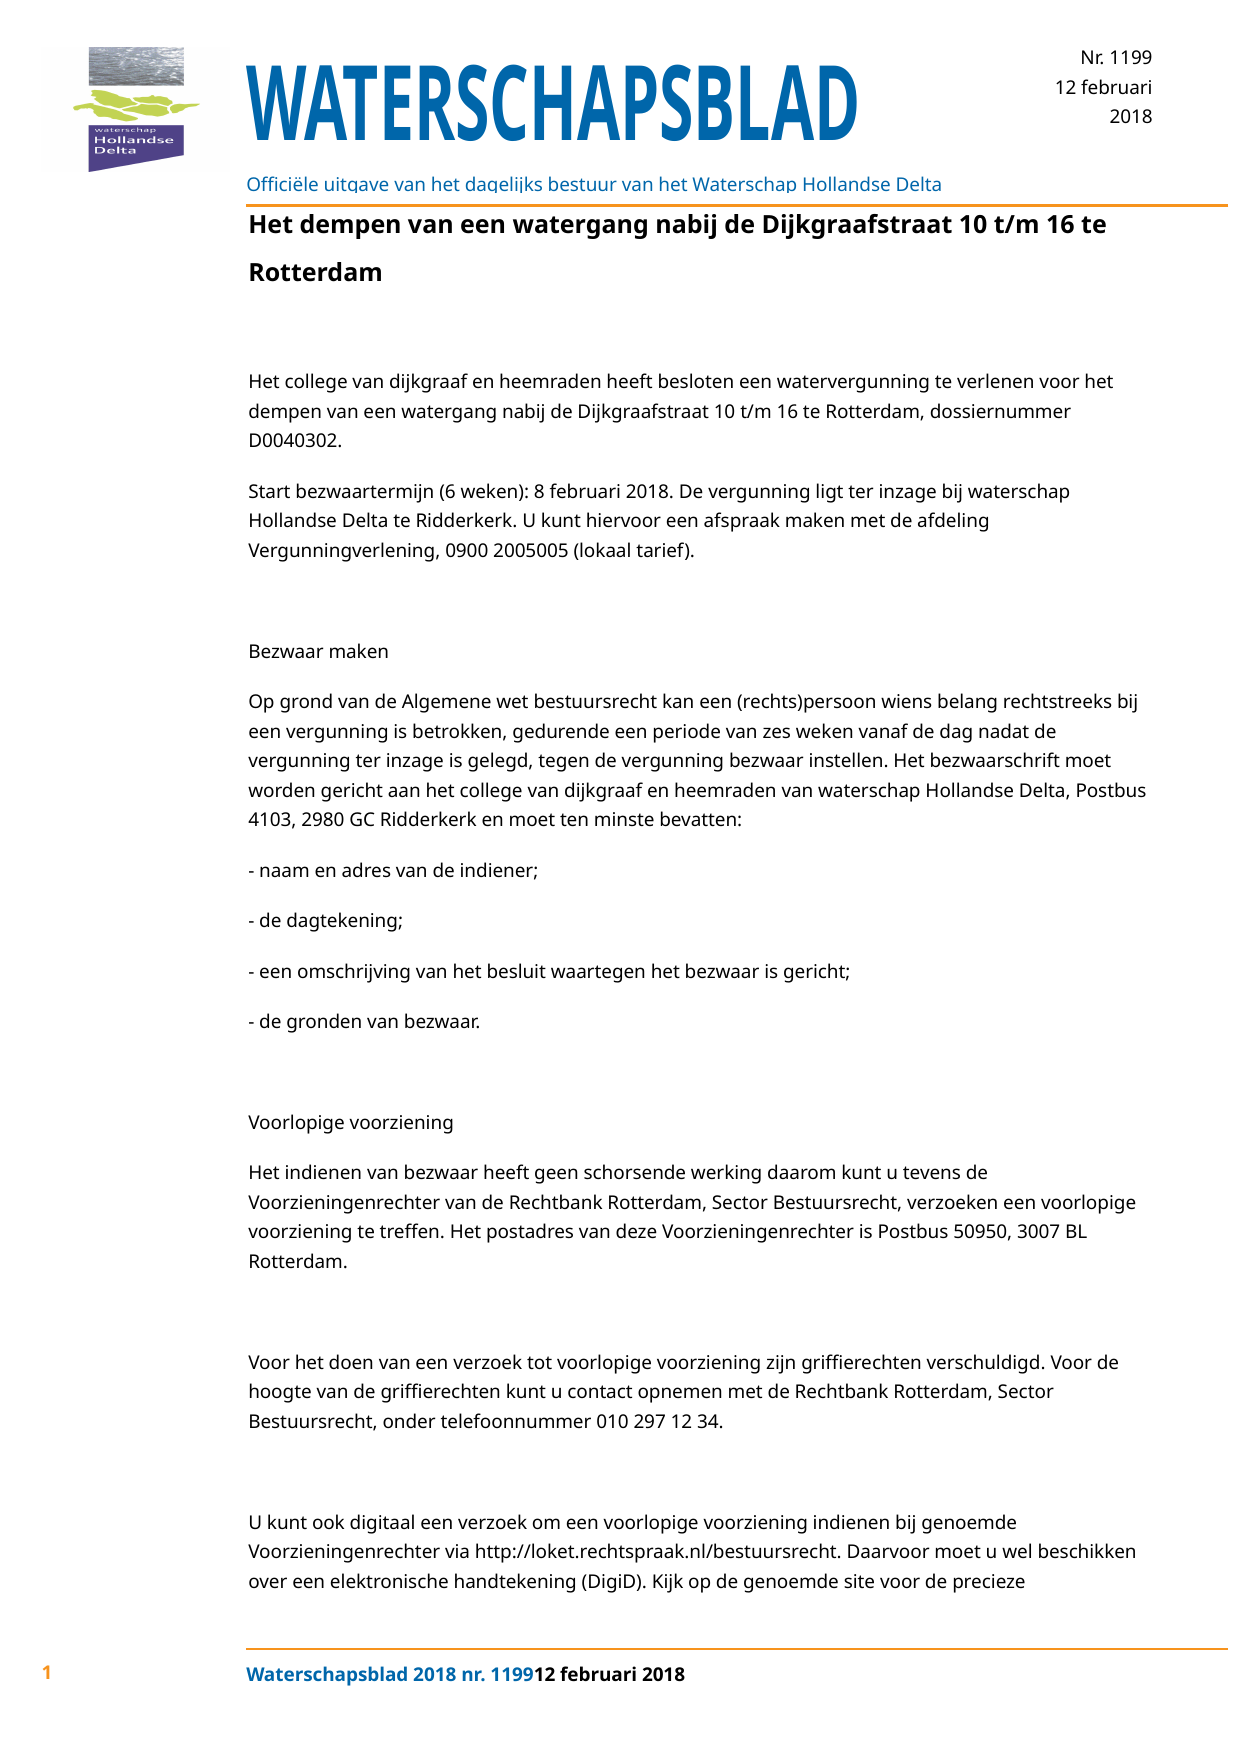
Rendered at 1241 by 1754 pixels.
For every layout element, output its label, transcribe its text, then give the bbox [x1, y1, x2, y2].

text - naam en adres van de indiener; [248, 857, 1152, 883]
text Bezwaar maken [248, 638, 1152, 664]
picture [41, 47, 231, 172]
text - een omschrijving van het besluit waartegen het bezwaar is gericht; [248, 958, 1152, 984]
text Voorlopige voorziening [248, 1109, 1152, 1135]
text - de dagtekening; [248, 907, 1152, 933]
text Het indienen van bezwaar heeft geen schorsende werking daarom kunt u tevens de Voorzieningenrechter van de Rechtbank Rotterdam, Sector Bestuursrecht, verzoeken een voorlopige voorziening te treffen. Het postadres van deze Voorzieningenrechter is Postbus 50950, 3007 BL Rotterdam. [248, 1159, 1152, 1274]
text - de gronden van bezwaar. [248, 1008, 1152, 1034]
text U kunt ook digitaal een verzoek om een voorlopige voorziening indienen bij genoemde Voorzieningenrechter via http://loket.rechtspraak.nl/bestuursrecht. Daarvoor moet u wel beschikken over een elektronische handtekening (DigiD). Kijk op de genoemde site voor de precieze [248, 1509, 1152, 1594]
text Het college van dijkgraaf en heemraden heeft besloten een watervergunning te verlenen voor het dempen van een watergang nabij de Dijkgraafstraat 10 t/m 16 te Rotterdam, dossiernummer D0040302. [248, 368, 1152, 453]
text Start bezwaartermijn (6 weken): 8 februari 2018. De vergunning ligt ter inzage bij waterschap Hollandse Delta te Ridderkerk. U kunt hiervoor een afspraak maken met de afdeling Vergunningverlening, 0900 2005005 (lokaal tarief). [248, 478, 1152, 563]
text Op grond van de Algemene wet bestuursrecht kan een (rechts)persoon wiens belang rechtstreeks bij een vergunning is betrokken, gedurende een periode van zes weken vanaf de dag nadat de vergunning ter inzage is gelegd, tegen de vergunning bezwaar instellen. Het bezwaarschrift moet worden gericht aan het college van dijkgraaf en heemraden van waterschap Hollandse Delta, Postbus 4103, 2980 GC Ridderkerk en moet ten minste bevatten: [248, 688, 1152, 832]
text Voor het doen van een verzoek tot voorlopige voorziening zijn griffierechten verschuldigd. Voor de hoogte van de griffierechten kunt u contact opnemen met de Rechtbank Rotterdam, Sector Bestuursrecht, onder telefoonnummer 010 297 12 34. [248, 1349, 1152, 1434]
text Het dempen van een watergang nabij de Dijkgraafstraat 10 t/m 16 te Rotterdam [248, 207, 1152, 288]
